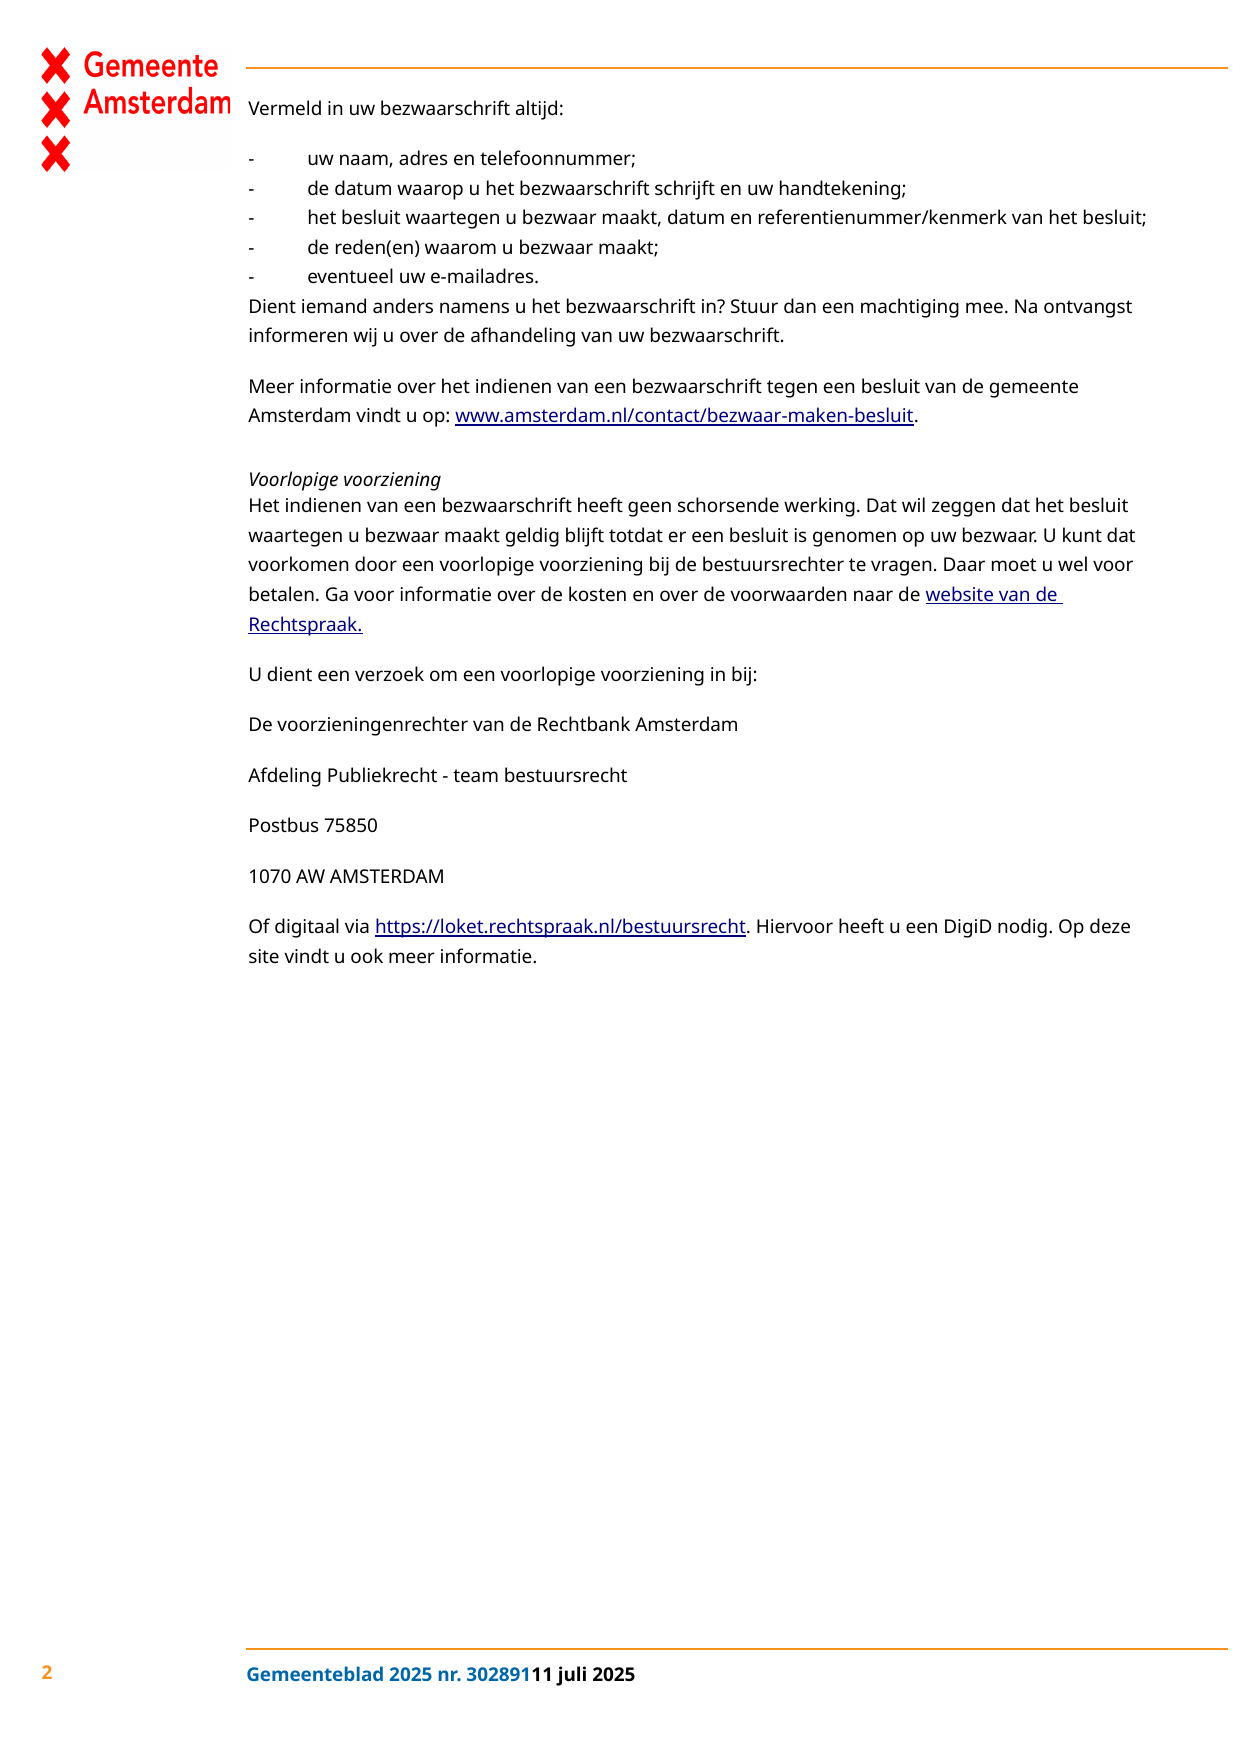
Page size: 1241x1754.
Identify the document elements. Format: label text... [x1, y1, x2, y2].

text Het indienen van een bezwaarschrift heeft geen schorsende werking. Dat wil zeggen dat het besluit waartegen u bezwaar maakt geldig blijft totdat er een besluit is genomen op uw bezwaar. U kunt dat voorkomen door een voorlopige voorziening bij de bestuursrechter te vragen. Daar moet u wel voor betalen. Ga voor informatie over de kosten en over de voorwaarden naar de website van de Rechtspraak. [248, 492, 1152, 636]
list de reden(en) waarom u bezwaar maakt; [248, 234, 1152, 260]
text De voorzieningenrechter van de Rechtbank Amsterdam [248, 712, 1152, 737]
text Meer informatie over het indienen van een bezwaarschrift tegen een besluit van de gemeente Amsterdam vindt u op: www.amsterdam.nl/contact/bezwaar-maken-besluit. [248, 373, 1152, 428]
list de datum waarop u het bezwaarschrift schrijft en uw handtekening; [248, 175, 1152, 201]
text 1070 AW AMSTERDAM [248, 863, 1152, 888]
list eventueel uw e-mailadres. [248, 263, 1152, 289]
text Dient iemand anders namens u het bezwaarschrift in? Stuur dan een machtiging mee. Na ontvangst informeren wij u over de afhandeling van uw bezwaarschrift. [248, 293, 1152, 348]
text Vermeld in uw bezwaarschrift altijd: [248, 95, 1152, 121]
text Postbus 75850 [248, 812, 1152, 838]
text Voorlopige voorziening [248, 467, 1152, 492]
list het besluit waartegen u bezwaar maakt, datum en referentienummer/kenmerk van het besluit; [248, 204, 1152, 230]
picture [41, 47, 231, 172]
list uw naam, adres en telefoonnummer; [248, 145, 1152, 171]
text U dient een verzoek om een voorlopige voorziening in bij: [248, 661, 1152, 687]
text Afdeling Publiekrecht - team bestuursrecht [248, 762, 1152, 788]
text Of digitaal via https://loket.rechtspraak.nl/bestuursrecht. Hiervoor heeft u een DigiD nodig. Op deze site vindt u ook meer informatie. [248, 913, 1152, 968]
